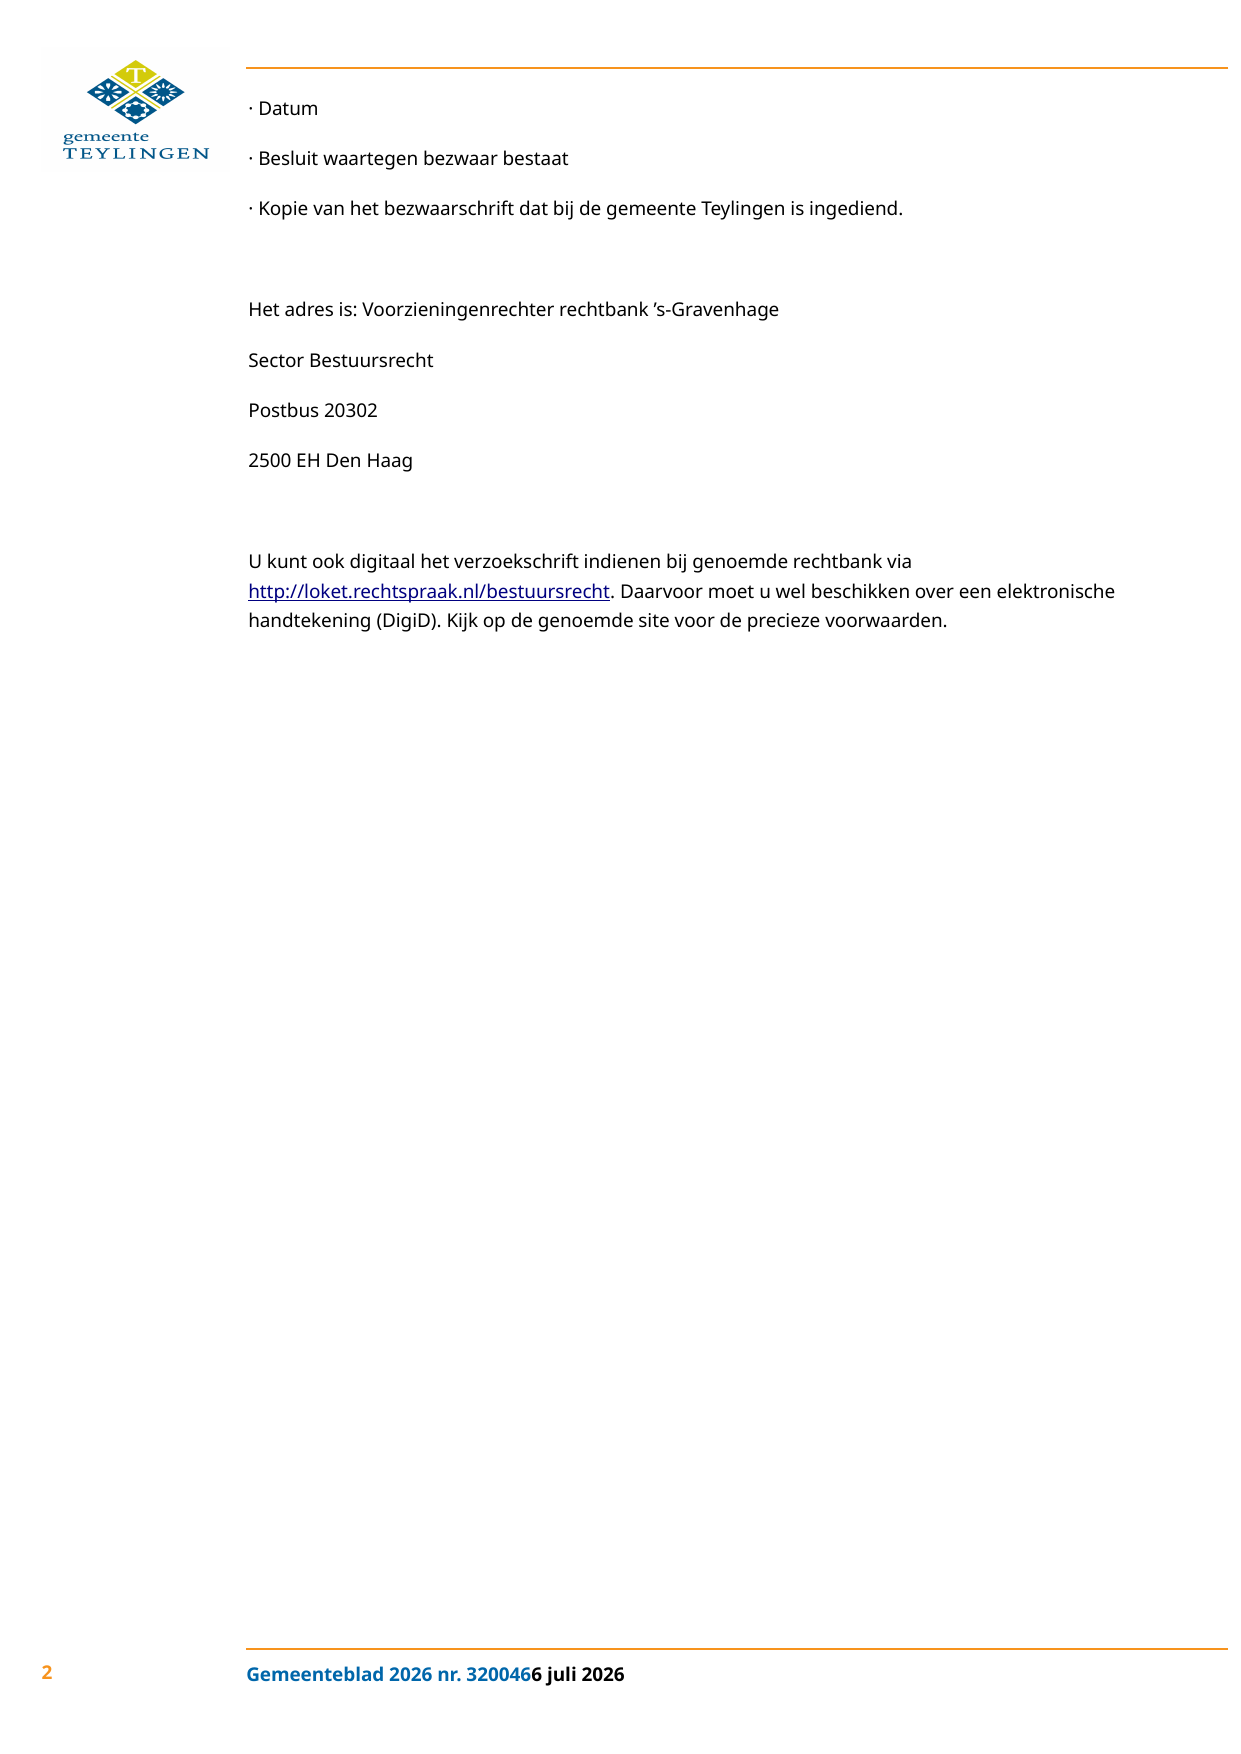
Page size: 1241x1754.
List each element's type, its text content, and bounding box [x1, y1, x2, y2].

text 2500 EH Den Haag [248, 448, 1152, 473]
text Het adres is: Voorzieningenrechter rechtbank ’s-Gravenhage [248, 296, 1152, 322]
picture [41, 47, 231, 172]
text · Datum [248, 95, 1152, 121]
text Postbus 20302 [248, 397, 1152, 423]
text U kunt ook digitaal het verzoekschrift indienen bij genoemde rechtbank via http://loket.rechtspraak.nl/bestuursrecht. Daarvoor moet u wel beschikken over een elektronische handtekening (DigiD). Kijk op de genoemde site voor de precieze voorwaarden. [248, 548, 1152, 633]
text · Besluit waartegen bezwaar bestaat [248, 145, 1152, 171]
text Sector Bestuursrecht [248, 347, 1152, 373]
text · Kopie van het bezwaarschrift dat bij de gemeente Teylingen is ingediend. [248, 196, 1152, 221]
